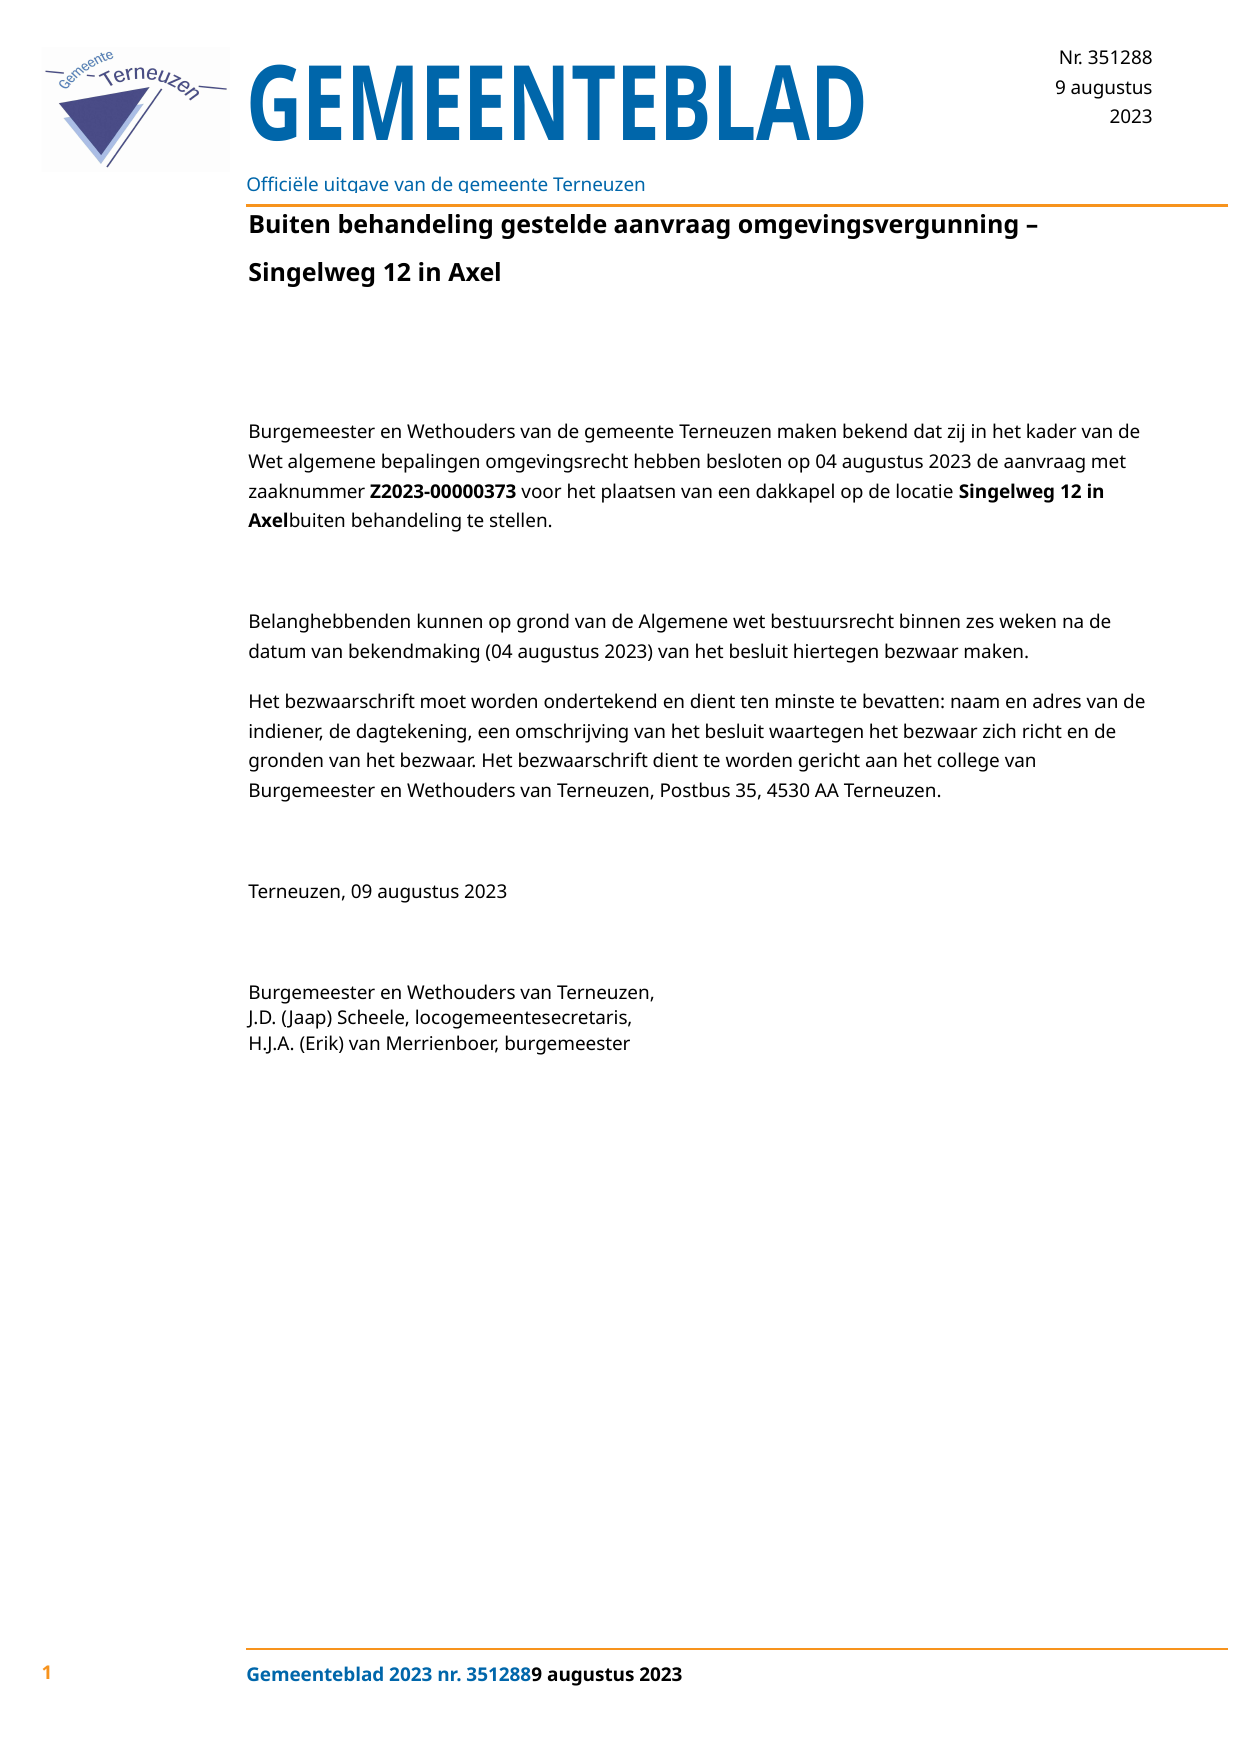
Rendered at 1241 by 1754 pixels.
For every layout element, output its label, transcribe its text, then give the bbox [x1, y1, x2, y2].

picture [41, 47, 231, 172]
text Burgemeester en Wethouders van de gemeente Terneuzen maken bekend dat zij in het kader van de Wet algemene bepalingen omgevingsrecht hebben besloten op 04 augustus 2023 de aanvraag met zaaknummer Z2023-00000373 voor het plaatsen van een dakkapel op de locatie Singelweg 12 in Axelbuiten behandeling te stellen. [248, 419, 1152, 533]
table_cell H.J.A. (Erik) van Merrienboer, burgemeester [248, 1030, 1152, 1056]
text Belanghebbenden kunnen op grond van de Algemene wet bestuursrecht binnen zes weken na de datum van bekendmaking (04 augustus 2023) van het besluit hiertegen bezwaar maken. [248, 608, 1152, 664]
text Het bezwaarschrift moet worden ondertekend en dient ten minste te bevatten: naam en adres van de indiener, de dagtekening, een omschrijving van het besluit waartegen het bezwaar zich richt en de gronden van het bezwaar. Het bezwaarschrift dient te worden gericht aan het college van Burgemeester en Wethouders van Terneuzen, Postbus 35, 4530 AA Terneuzen. [248, 688, 1152, 803]
table_cell [837, 1005, 1152, 1030]
table_cell J.D. (Jaap) Scheele, locogemeentesecretaris, [248, 1005, 837, 1030]
text Buiten behandeling gestelde aanvraag omgevingsvergunning – Singelweg 12 in Axel [248, 207, 1152, 288]
table_header Burgemeester en Wethouders van Terneuzen, [248, 979, 1152, 1004]
text Terneuzen, 09 augustus 2023 [248, 878, 1152, 904]
